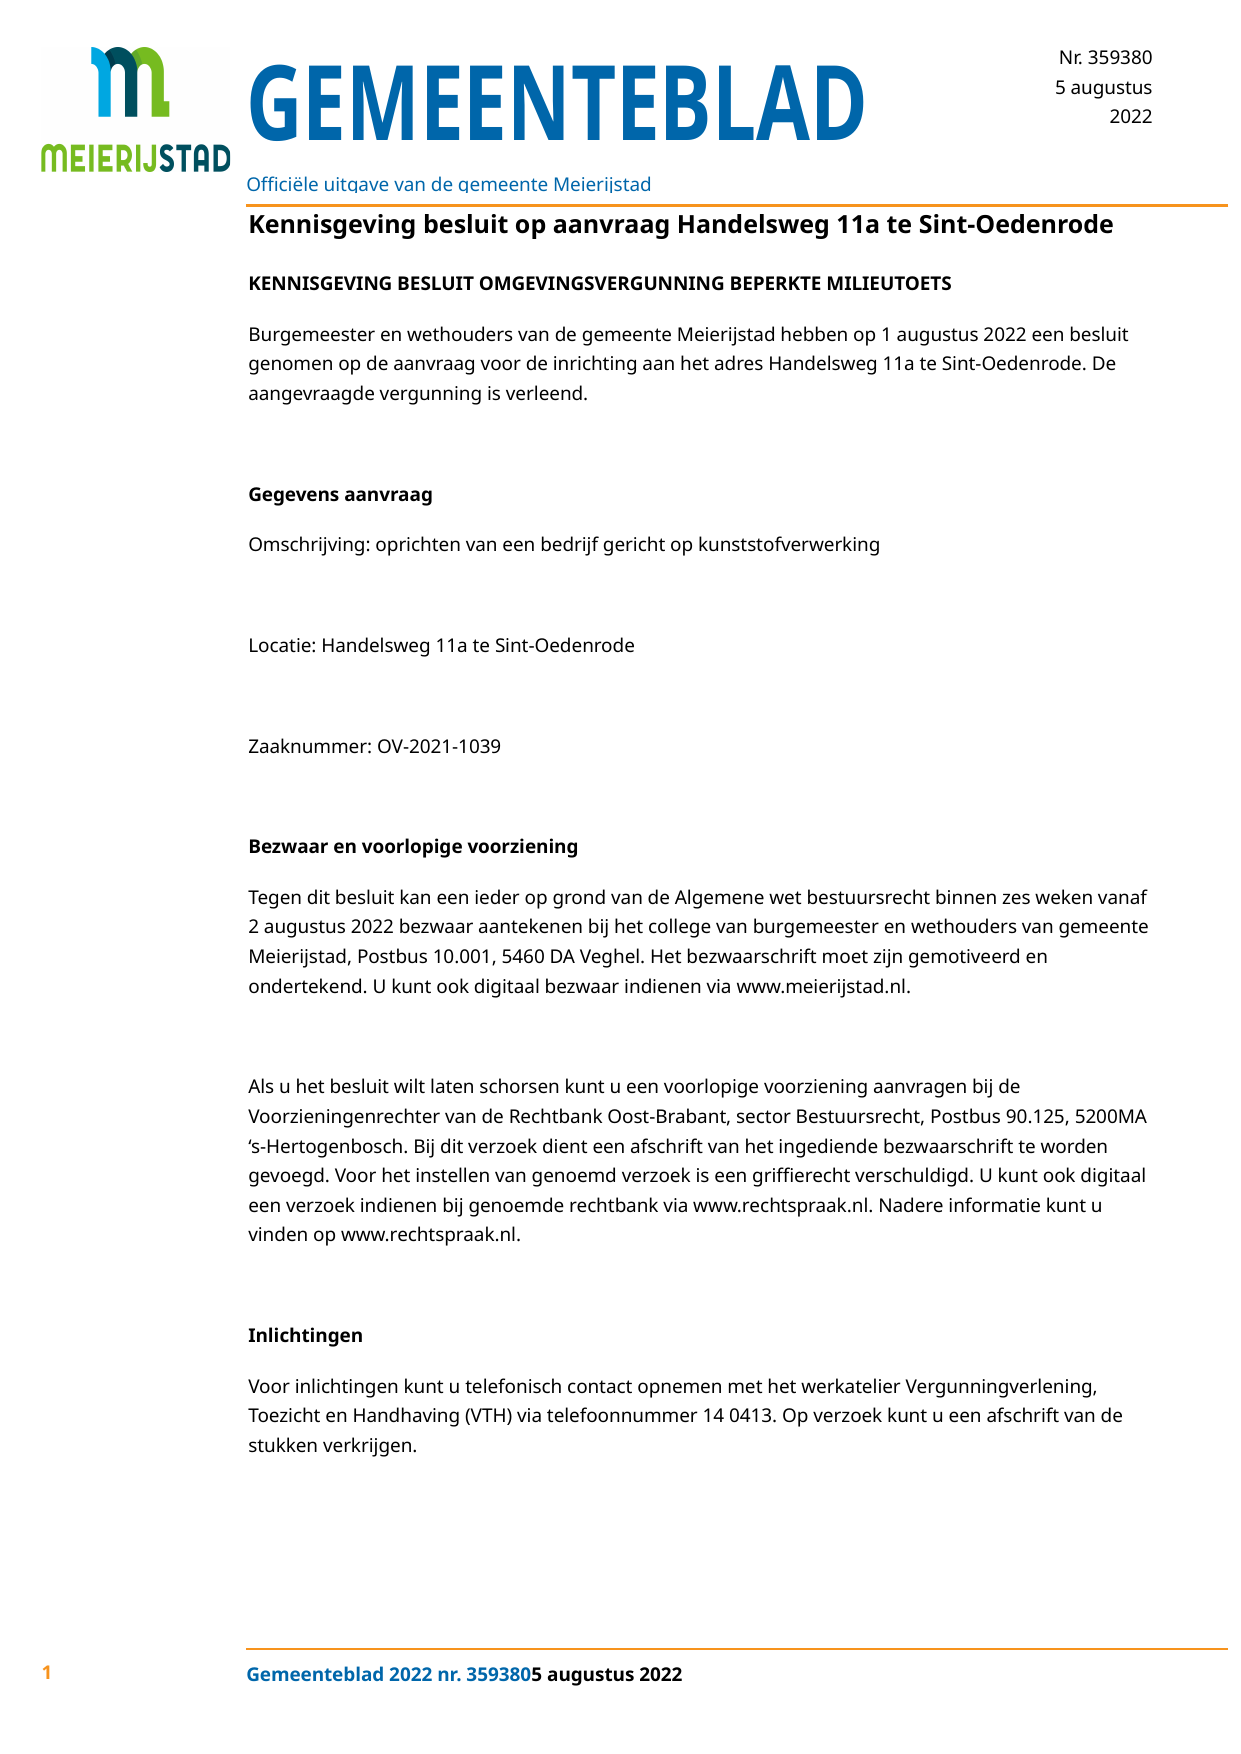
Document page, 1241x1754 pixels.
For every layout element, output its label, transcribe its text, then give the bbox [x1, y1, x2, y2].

text Kennisgeving besluit op aanvraag Handelsweg 11a te Sint-Oedenrode [248, 207, 1152, 241]
text Locatie: Handelsweg 11a te Sint-Oedenrode [248, 632, 1152, 658]
text Als u het besluit wilt laten schorsen kunt u een voorlopige voorziening aanvragen bij de Voorzieningenrechter van de Rechtbank Oost-Brabant, sector Bestuursrecht, Postbus 90.125, 5200MA ‘s-Hertogenbosch. Bij dit verzoek dient een afschrift van het ingediende bezwaarschrift te worden gevoegd. Voor het instellen van genoemd verzoek is een griffierecht verschuldigd. U kunt ook digitaal een verzoek indienen bij genoemde rechtbank via www.rechtspraak.nl. Nadere informatie kunt u vinden op www.rechtspraak.nl. [248, 1074, 1152, 1247]
text Bezwaar en voorlopige voorziening [248, 834, 1152, 859]
text Tegen dit besluit kan een ieder op grond van de Algemene wet bestuursrecht binnen zes weken vanaf 2 augustus 2022 bezwaar aantekenen bij het college van burgemeester en wethouders van gemeente Meierijstad, Postbus 10.001, 5460 DA Veghel. Het bezwaarschrift moet zijn gemotiveerd en ondertekend. U kunt ook digitaal bezwaar indienen via www.meierijstad.nl. [248, 884, 1152, 998]
text Gegevens aanvraag [248, 481, 1152, 506]
text Voor inlichtingen kunt u telefonisch contact opnemen met het werkatelier Vergunningverlening, Toezicht en Handhaving (VTH) via telefoonnummer 14 0413. Op verzoek kunt u een afschrift van de stukken verkrijgen. [248, 1373, 1152, 1458]
text Omschrijving: oprichten van een bedrijf gericht op kunststofverwerking [248, 531, 1152, 557]
picture [41, 47, 231, 172]
text Zaaknummer: OV-2021-1039 [248, 733, 1152, 758]
text KENNISGEVING BESLUIT OMGEVINGSVERGUNNING BEPERKTE MILIEUTOETS [248, 270, 1152, 296]
text Burgemeester en wethouders van de gemeente Meierijstad hebben op 1 augustus 2022 een besluit genomen op de aanvraag voor de inrichting aan het adres Handelsweg 11a te Sint-Oedenrode. De aangevraagde vergunning is verleend. [248, 321, 1152, 406]
text Inlichtingen [248, 1322, 1152, 1348]
